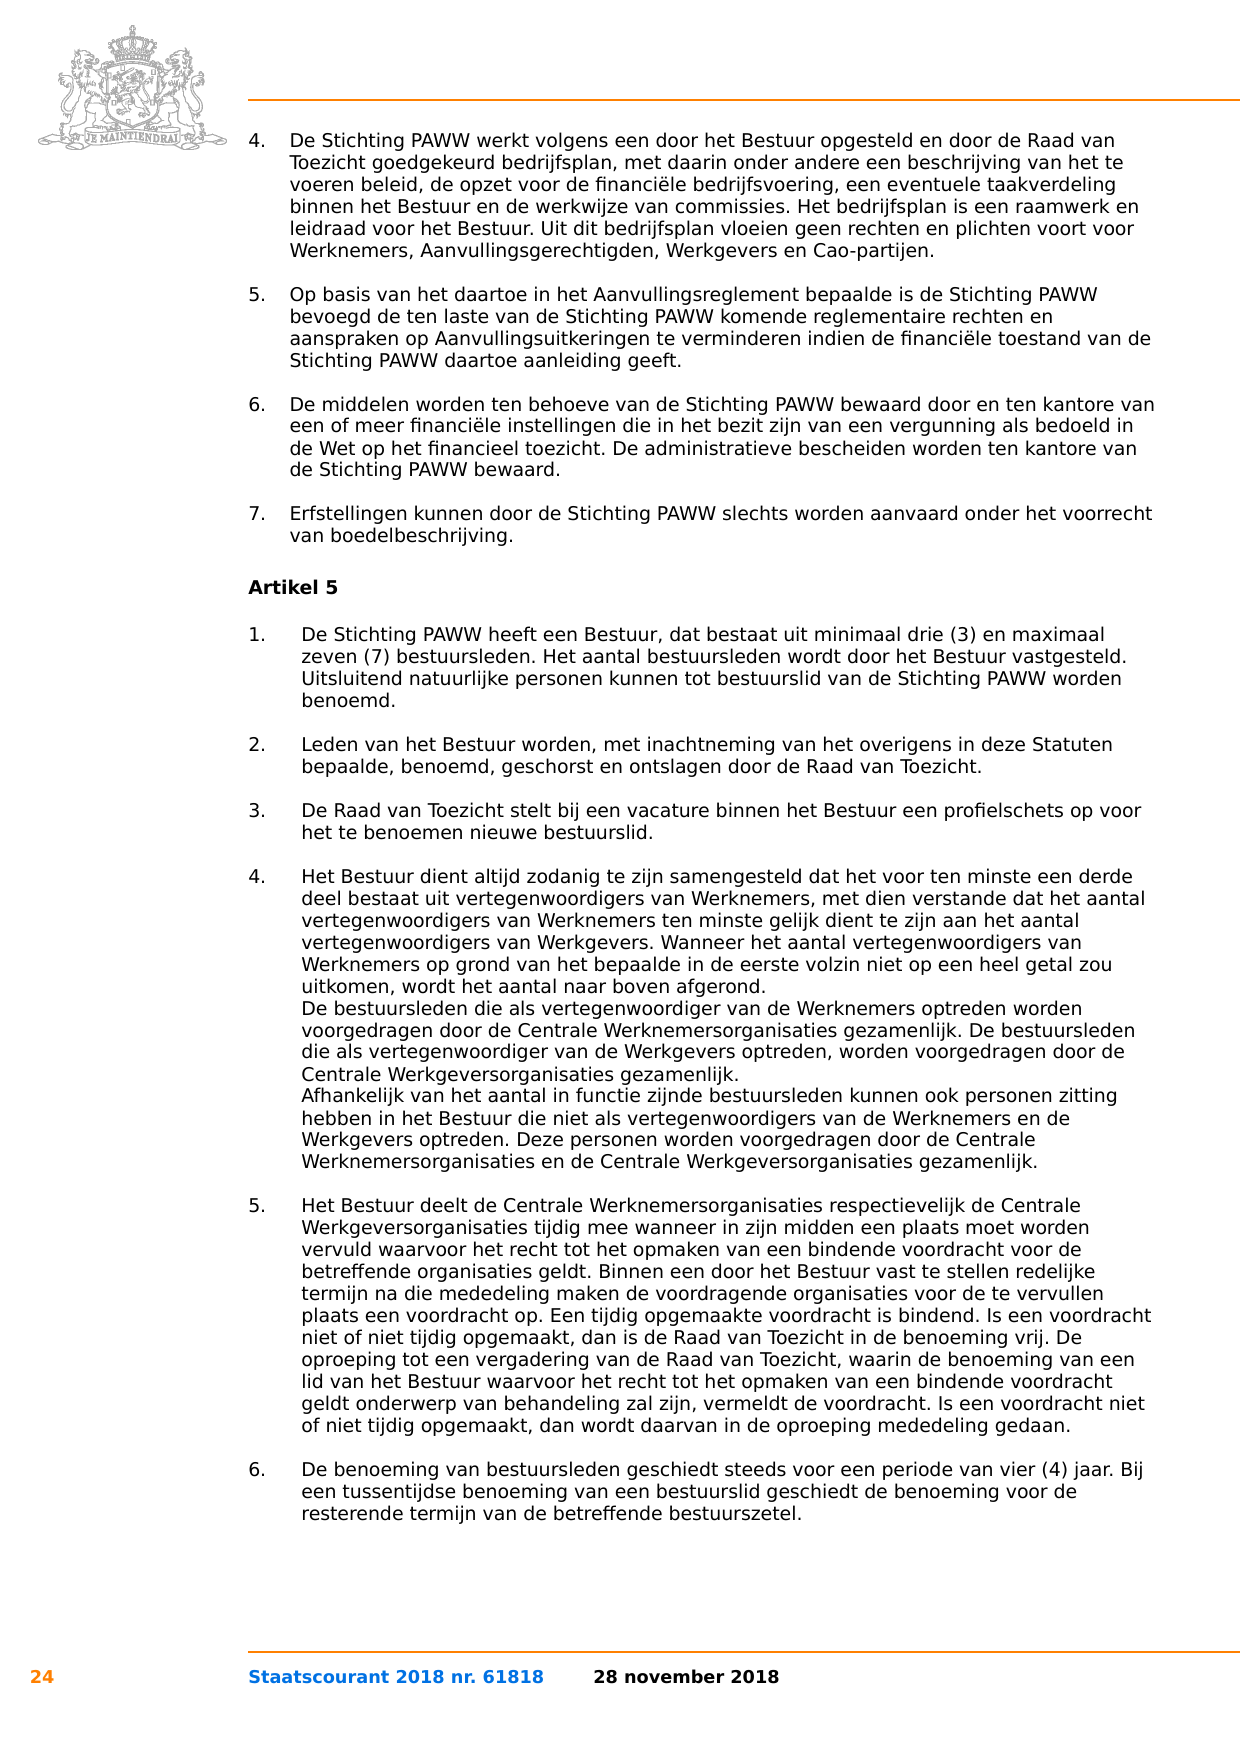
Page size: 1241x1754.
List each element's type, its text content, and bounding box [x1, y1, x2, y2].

text 4. Het Bestuur dient altijd zodanig te zijn samengesteld dat het voor ten minste een derde deel bestaat uit vertegenwoordigers van Werknemers, met dien verstande dat het aantal vertegenwoordigers van Werknemers ten minste gelijk dient te zijn aan het aantal vertegenwoordigers van Werkgevers. Wanneer het aantal vertegenwoordigers van Werknemers op grond van het bepaalde in de eerste volzin niet op een heel getal zou uitkomen, wordt het aantal naar boven afgerond. [248, 866, 1163, 997]
text 1. De Stichting PAWW heeft een Bestuur, dat bestaat uit minimaal drie (3) en maximaal zeven (7) bestuursleden. Het aantal bestuursleden wordt door het Bestuur vastgesteld. Uitsluitend natuurlijke personen kunnen tot bestuurslid van de Stichting PAWW worden benoemd. [248, 624, 1163, 712]
text 3. De Raad van Toezicht stelt bij een vacature binnen het Bestuur een profielschets op voor het te benoemen nieuwe bestuurslid. [248, 800, 1163, 844]
text Afhankelijk van het aantal in functie zijnde bestuursleden kunnen ook personen zitting hebben in het Bestuur die niet als vertegenwoordigers van de Werknemers en de Werkgevers optreden. Deze personen worden voorgedragen door de Centrale Werknemersorganisaties en de Centrale Werkgeversorganisaties gezamenlijk. [301, 1085, 1163, 1173]
subtitle Artikel 5 [248, 577, 1163, 599]
text 6. De middelen worden ten behoeve van de Stichting PAWW bewaard door en ten kantore van een of meer financiële instellingen die in het bezit zijn van een vergunning als bedoeld in de Wet op het financieel toezicht. De administratieve bescheiden worden ten kantore van de Stichting PAWW bewaard. [248, 393, 1163, 481]
text 6. De benoeming van bestuursleden geschiedt steeds voor een periode van vier (4) jaar. Bij een tussentijdse benoeming van een bestuurslid geschiedt de benoeming voor de resterende termijn van de betreffende bestuurszetel. [248, 1459, 1163, 1525]
text De bestuursleden die als vertegenwoordiger van de Werknemers optreden worden voorgedragen door de Centrale Werknemersorganisaties gezamenlijk. De bestuursleden die als vertegenwoordiger van de Werkgevers optreden, worden voorgedragen door de Centrale Werkgeversorganisaties gezamenlijk. [301, 997, 1163, 1085]
text 5. Op basis van het daartoe in het Aanvullingsreglement bepaalde is de Stichting PAWW bevoegd de ten laste van de Stichting PAWW komende reglementaire rechten en aanspraken op Aanvullingsuitkeringen te verminderen indien de financiële toestand van de Stichting PAWW daartoe aanleiding geeft. [248, 284, 1163, 372]
text 4. De Stichting PAWW werkt volgens een door het Bestuur opgesteld en door de Raad van Toezicht goedgekeurd bedrijfsplan, met daarin onder andere een beschrijving van het te voeren beleid, de opzet voor de financiële bedrijfsvoering, een eventuele taakverdeling binnen het Bestuur en de werkwijze van commissies. Het bedrijfsplan is een raamwerk en leidraad voor het Bestuur. Uit dit bedrijfsplan vloeien geen rechten en plichten voort voor Werknemers, Aanvullingsgerechtigden, Werkgevers en Cao-partijen. [248, 130, 1163, 262]
picture [38, 25, 227, 150]
text 7. Erfstellingen kunnen door de Stichting PAWW slechts worden aanvaard onder het voorrecht van boedelbeschrijving. [248, 503, 1163, 547]
text 2. Leden van het Bestuur worden, met inachtneming van het overigens in deze Statuten bepaalde, benoemd, geschorst en ontslagen door de Raad van Toezicht. [248, 734, 1163, 778]
text 5. Het Bestuur deelt de Centrale Werknemersorganisaties respectievelijk de Centrale Werkgeversorganisaties tijdig mee wanneer in zijn midden een plaats moet worden vervuld waarvoor het recht tot het opmaken van een bindende voordracht voor de betreffende organisaties geldt. Binnen een door het Bestuur vast te stellen redelijke termijn na die mededeling maken de voordragende organisaties voor de te vervullen plaats een voordracht op. Een tijdig opgemaakte voordracht is bindend. Is een voordracht niet of niet tijdig opgemaakt, dan is de Raad van Toezicht in de benoeming vrij. De oproeping tot een vergadering van de Raad van Toezicht, waarin de benoeming van een lid van het Bestuur waarvoor het recht tot het opmaken van een bindende voordracht geldt onderwerp van behandeling zal zijn, vermeldt de voordracht. Is een voordracht niet of niet tijdig opgemaakt, dan wordt daarvan in de oproeping mededeling gedaan. [248, 1195, 1163, 1437]
